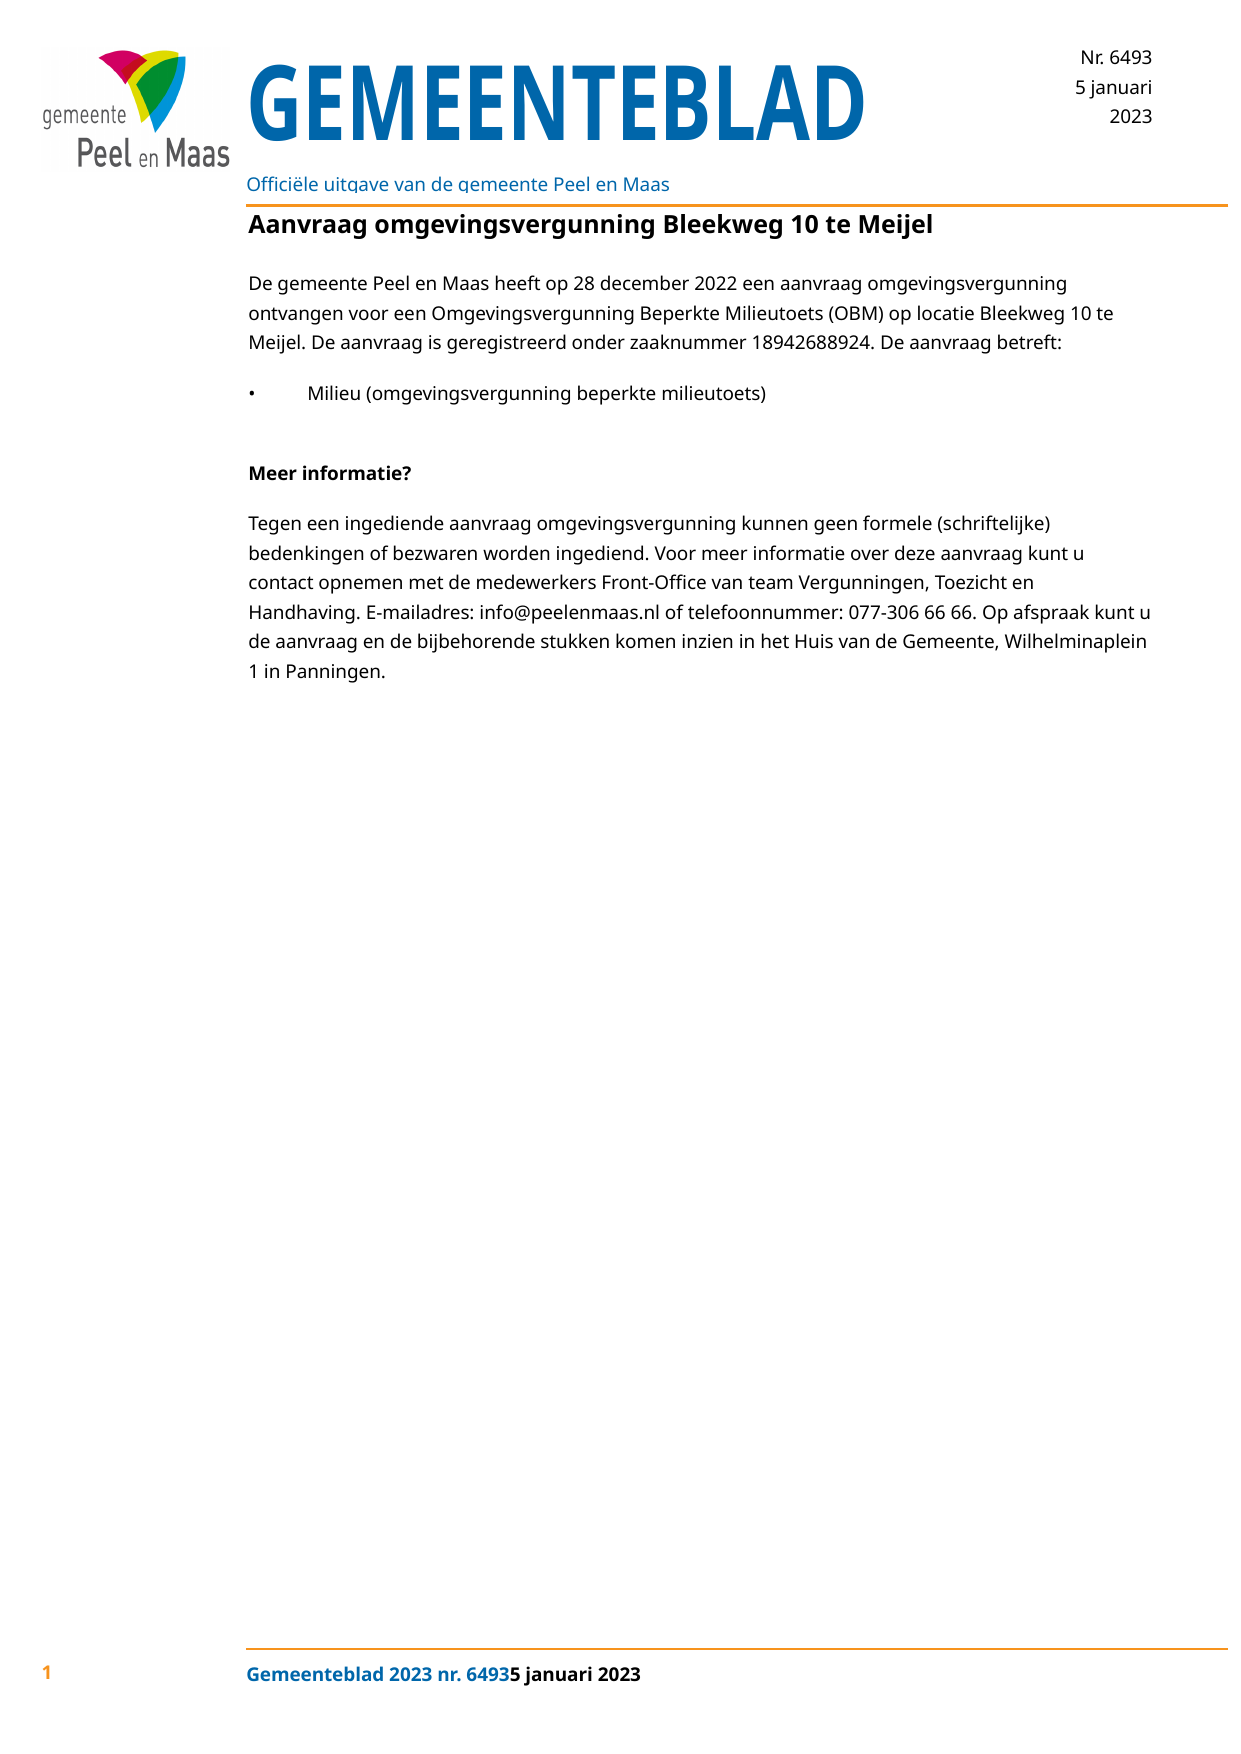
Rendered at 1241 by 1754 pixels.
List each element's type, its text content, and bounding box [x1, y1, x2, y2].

text Meer informatie? [248, 460, 1152, 486]
picture [41, 47, 231, 172]
text Aanvraag omgevingsvergunning Bleekweg 10 te Meijel [248, 207, 1152, 241]
text De gemeente Peel en Maas heeft op 28 december 2022 een aanvraag omgevingsvergunning ontvangen voor een Omgevingsvergunning Beperkte Milieutoets (OBM) op locatie Bleekweg 10 te Meijel. De aanvraag is geregistreerd onder zaaknummer 18942688924. De aanvraag betreft: [248, 270, 1152, 355]
text Tegen een ingediende aanvraag omgevingsvergunning kunnen geen formele (schriftelijke) bedenkingen of bezwaren worden ingediend. Voor meer informatie over deze aanvraag kunt u contact opnemen met de medewerkers Front-Office van team Vergunningen, Toezicht en Handhaving. E-mailadres: info@peelenmaas.nl of telefoonnummer: 077-306 66 66. Op afspraak kunt u de aanvraag en de bijbehorende stukken komen inzien in het Huis van de Gemeente, Wilhelminaplein 1 in Panningen. [248, 510, 1152, 684]
list Milieu (omgevingsvergunning beperkte milieutoets) [248, 380, 1152, 406]
